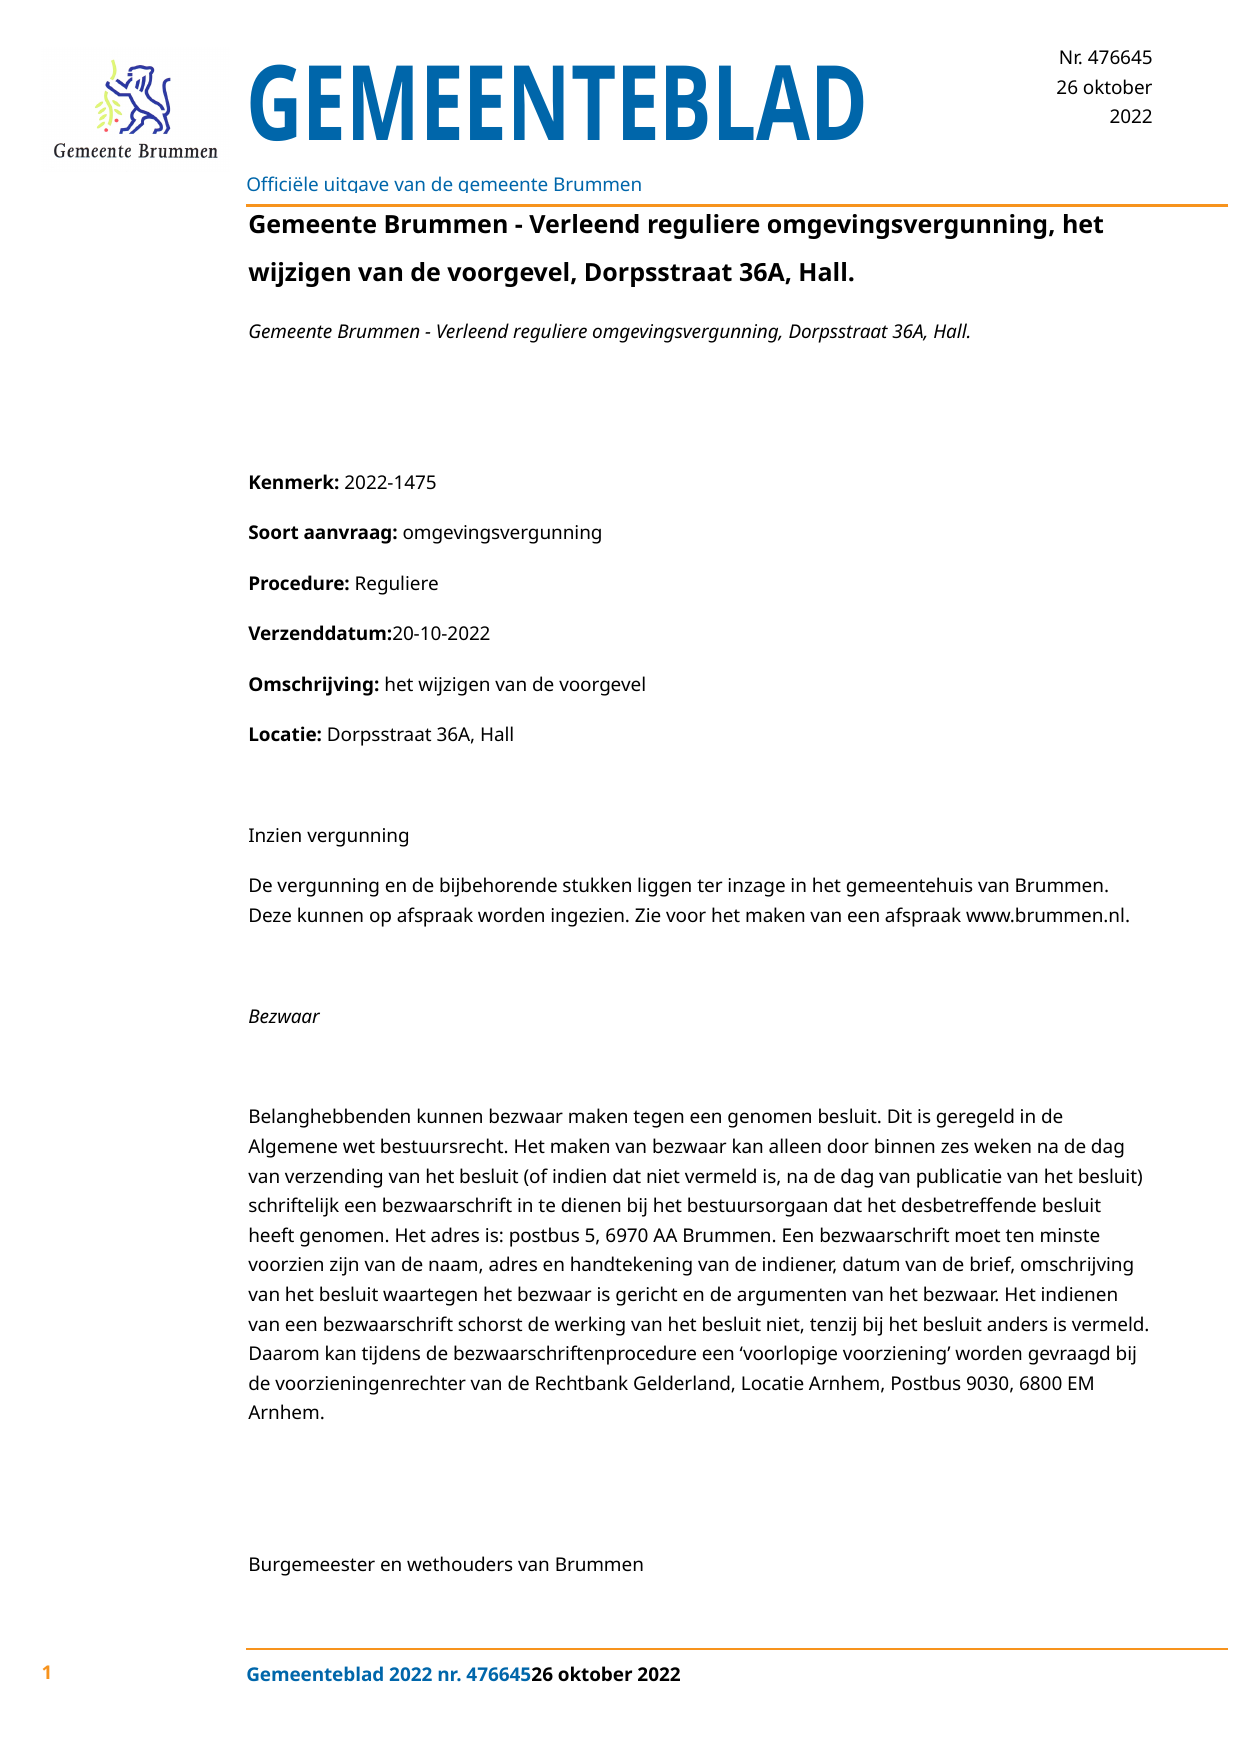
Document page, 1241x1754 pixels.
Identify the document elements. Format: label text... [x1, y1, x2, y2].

text De vergunning en de bijbehorende stukken liggen ter inzage in het gemeentehuis van Brummen. Deze kunnen op afspraak worden ingezien. Zie voor het maken van een afspraak www.brummen.nl. [248, 872, 1152, 928]
text Omschrijving: het wijzigen van de voorgevel [248, 671, 1152, 697]
text Kenmerk: 2022-1475 [248, 469, 1152, 495]
picture [41, 47, 231, 172]
text Belanghebbenden kunnen bezwaar maken tegen een genomen besluit. Dit is geregeld in de Algemene wet bestuursrecht. Het maken van bezwaar kan alleen door binnen zes weken na de dag van verzending van het besluit (of indien dat niet vermeld is, na de dag van publicatie van het besluit) schriftelijk een bezwaarschrift in te dienen bij het bestuursorgaan dat het desbetreffende besluit heeft genomen. Het adres is: postbus 5, 6970 AA Brummen. Een bezwaarschrift moet ten minste voorzien zijn van de naam, adres en handtekening van de indiener, datum van de brief, omschrijving van het besluit waartegen het bezwaar is gericht en de argumenten van het bezwaar. Het indienen van een bezwaarschrift schorst de werking van het besluit niet, tenzij bij het besluit anders is vermeld. Daarom kan tijdens de bezwaarschriftenprocedure een ‘voorlopige voorziening’ worden gevraagd bij de voorzieningenrechter van de Rechtbank Gelderland, Locatie Arnhem, Postbus 9030, 6800 EM Arnhem. [248, 1104, 1152, 1425]
text Bezwaar [248, 1003, 1152, 1029]
text Procedure: Reguliere [248, 570, 1152, 596]
text Burgemeester en wethouders van Brummen [248, 1551, 1152, 1577]
text Verzenddatum:20-10-2022 [248, 620, 1152, 646]
text Gemeente Brummen - Verleend reguliere omgevingsvergunning, Dorpsstraat 36A, Hall. [248, 318, 1152, 344]
text Soort aanvraag: omgevingsvergunning [248, 519, 1152, 545]
text Locatie: Dorpsstraat 36A, Hall [248, 721, 1152, 747]
text Gemeente Brummen - Verleend reguliere omgevingsvergunning, het wijzigen van de voorgevel, Dorpsstraat 36A, Hall. [248, 207, 1152, 288]
text Inzien vergunning [248, 822, 1152, 848]
